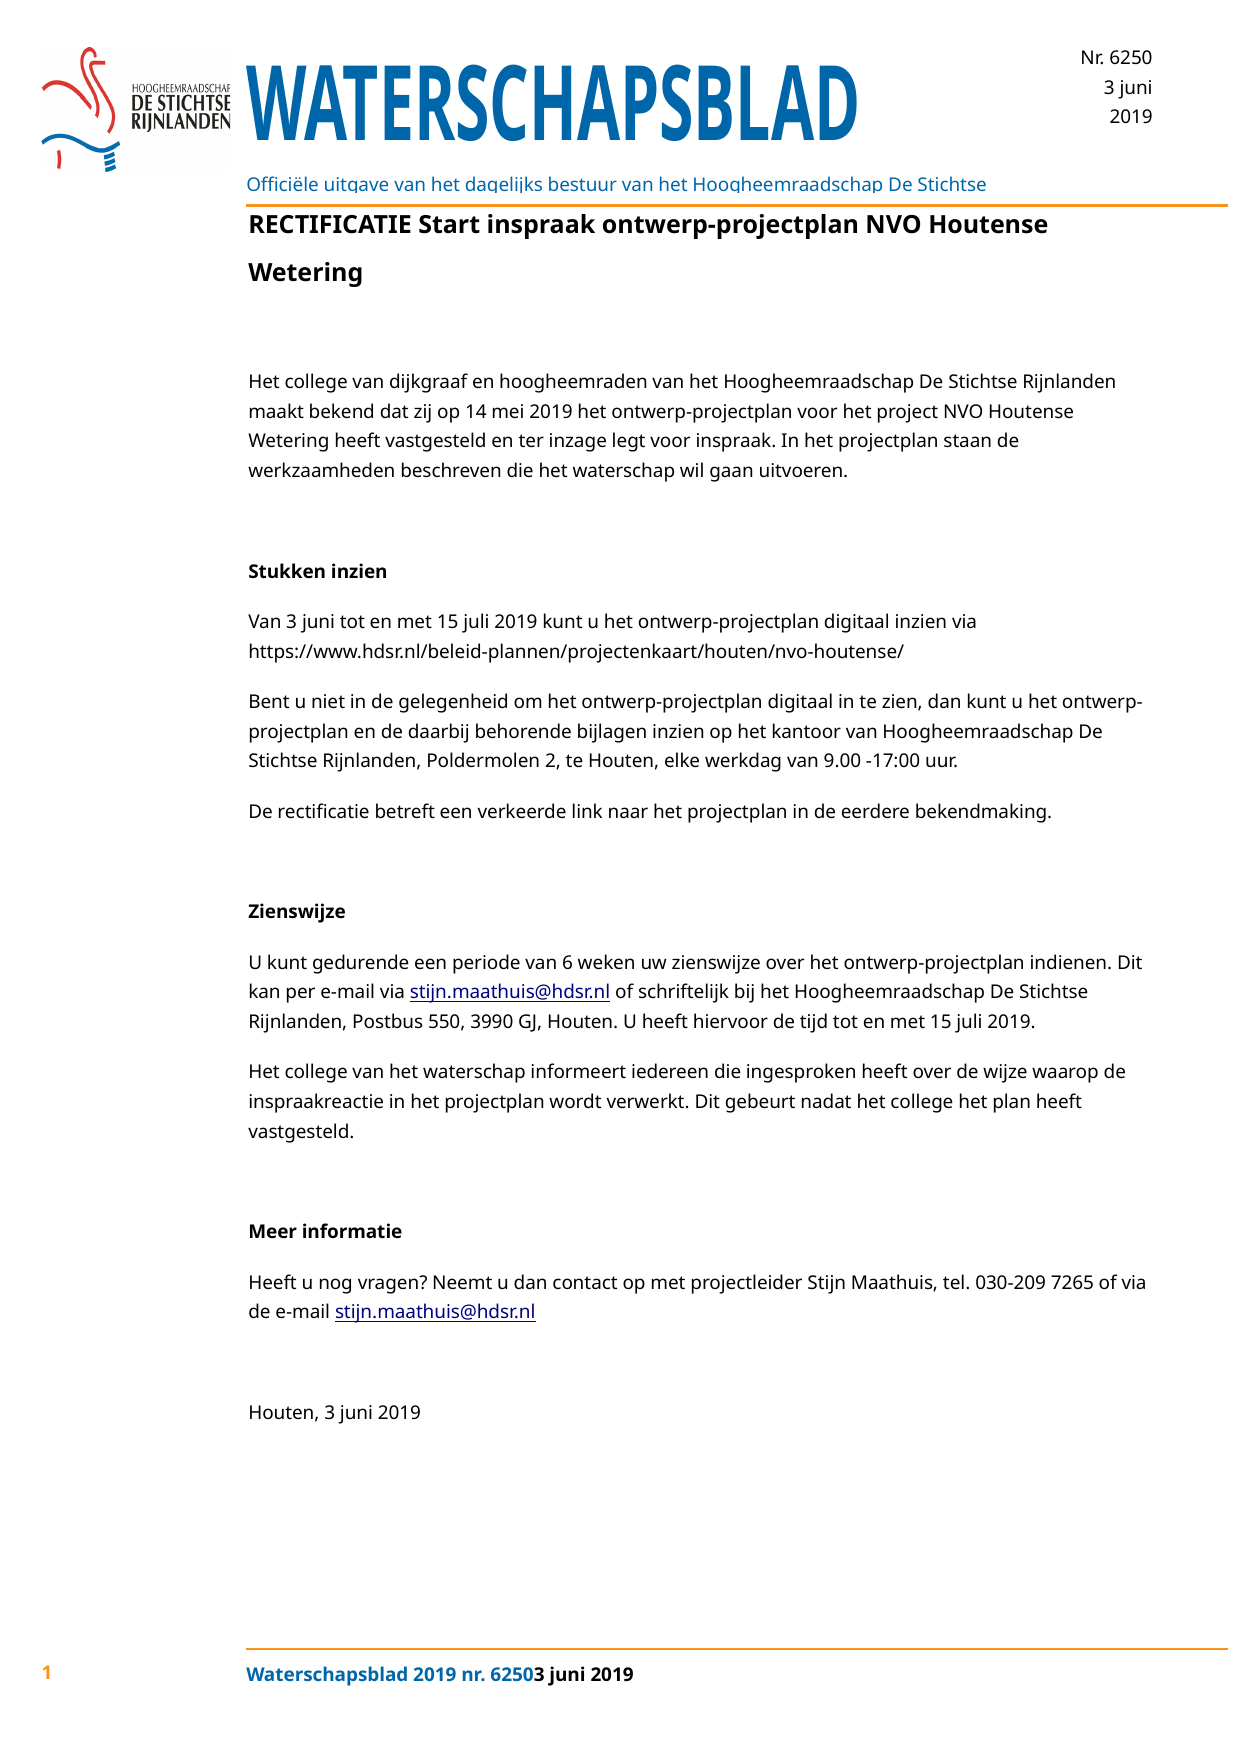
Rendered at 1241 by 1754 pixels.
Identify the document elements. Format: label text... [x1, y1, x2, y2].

text Bent u niet in de gelegenheid om het ontwerp-projectplan digitaal in te zien, dan kunt u het ontwerp-projectplan en de daarbij behorende bijlagen inzien op het kantoor van Hoogheemraadschap De Stichtse Rijnlanden, Poldermolen 2, te Houten, elke werkdag van 9.00 -17:00 uur. [248, 688, 1152, 773]
text RECTIFICATIE Start inspraak ontwerp-projectplan NVO Houtense Wetering [248, 207, 1152, 288]
text U kunt gedurende een periode van 6 weken uw zienswijze over het ontwerp-projectplan indienen. Dit kan per e-mail via stijn.maathuis@hdsr.nl of schriftelijk bij het Hoogheemraadschap De Stichtse Rijnlanden, Postbus 550, 3990 GJ, Houten. U heeft hiervoor de tijd tot en met 15 juli 2019. [248, 949, 1152, 1034]
picture [41, 47, 231, 172]
text Het college van dijkgraaf en hoogheemraden van het Hoogheemraadschap De Stichtse Rijnlanden maakt bekend dat zij op 14 mei 2019 het ontwerp-projectplan voor het project NVO Houtense Wetering heeft vastgesteld en ter inzage legt voor inspraak. In het projectplan staan de werkzaamheden beschreven die het waterschap wil gaan uitvoeren. [248, 368, 1152, 483]
text Meer informatie [248, 1219, 1152, 1244]
text De rectificatie betreft een verkeerde link naar het projectplan in de eerdere bekendmaking. [248, 798, 1152, 824]
text Houten, 3 juni 2019 [248, 1399, 1152, 1425]
text Heeft u nog vragen? Neemt u dan contact op met projectleider Stijn Maathuis, tel. 030-209 7265 of via de e-mail stijn.maathuis@hdsr.nl [248, 1269, 1152, 1324]
text Stukken inzien [248, 558, 1152, 584]
text Het college van het waterschap informeert iedereen die ingesproken heeft over de wijze waarop de inspraakreactie in het projectplan wordt verwerkt. Dit gebeurt nadat het college het plan heeft vastgesteld. [248, 1059, 1152, 1144]
text Van 3 juni tot en met 15 juli 2019 kunt u het ontwerp-projectplan digitaal inzien via https://www.hdsr.nl/beleid-plannen/projectenkaart/houten/nvo-houtense/ [248, 608, 1152, 664]
text Zienswijze [248, 899, 1152, 924]
